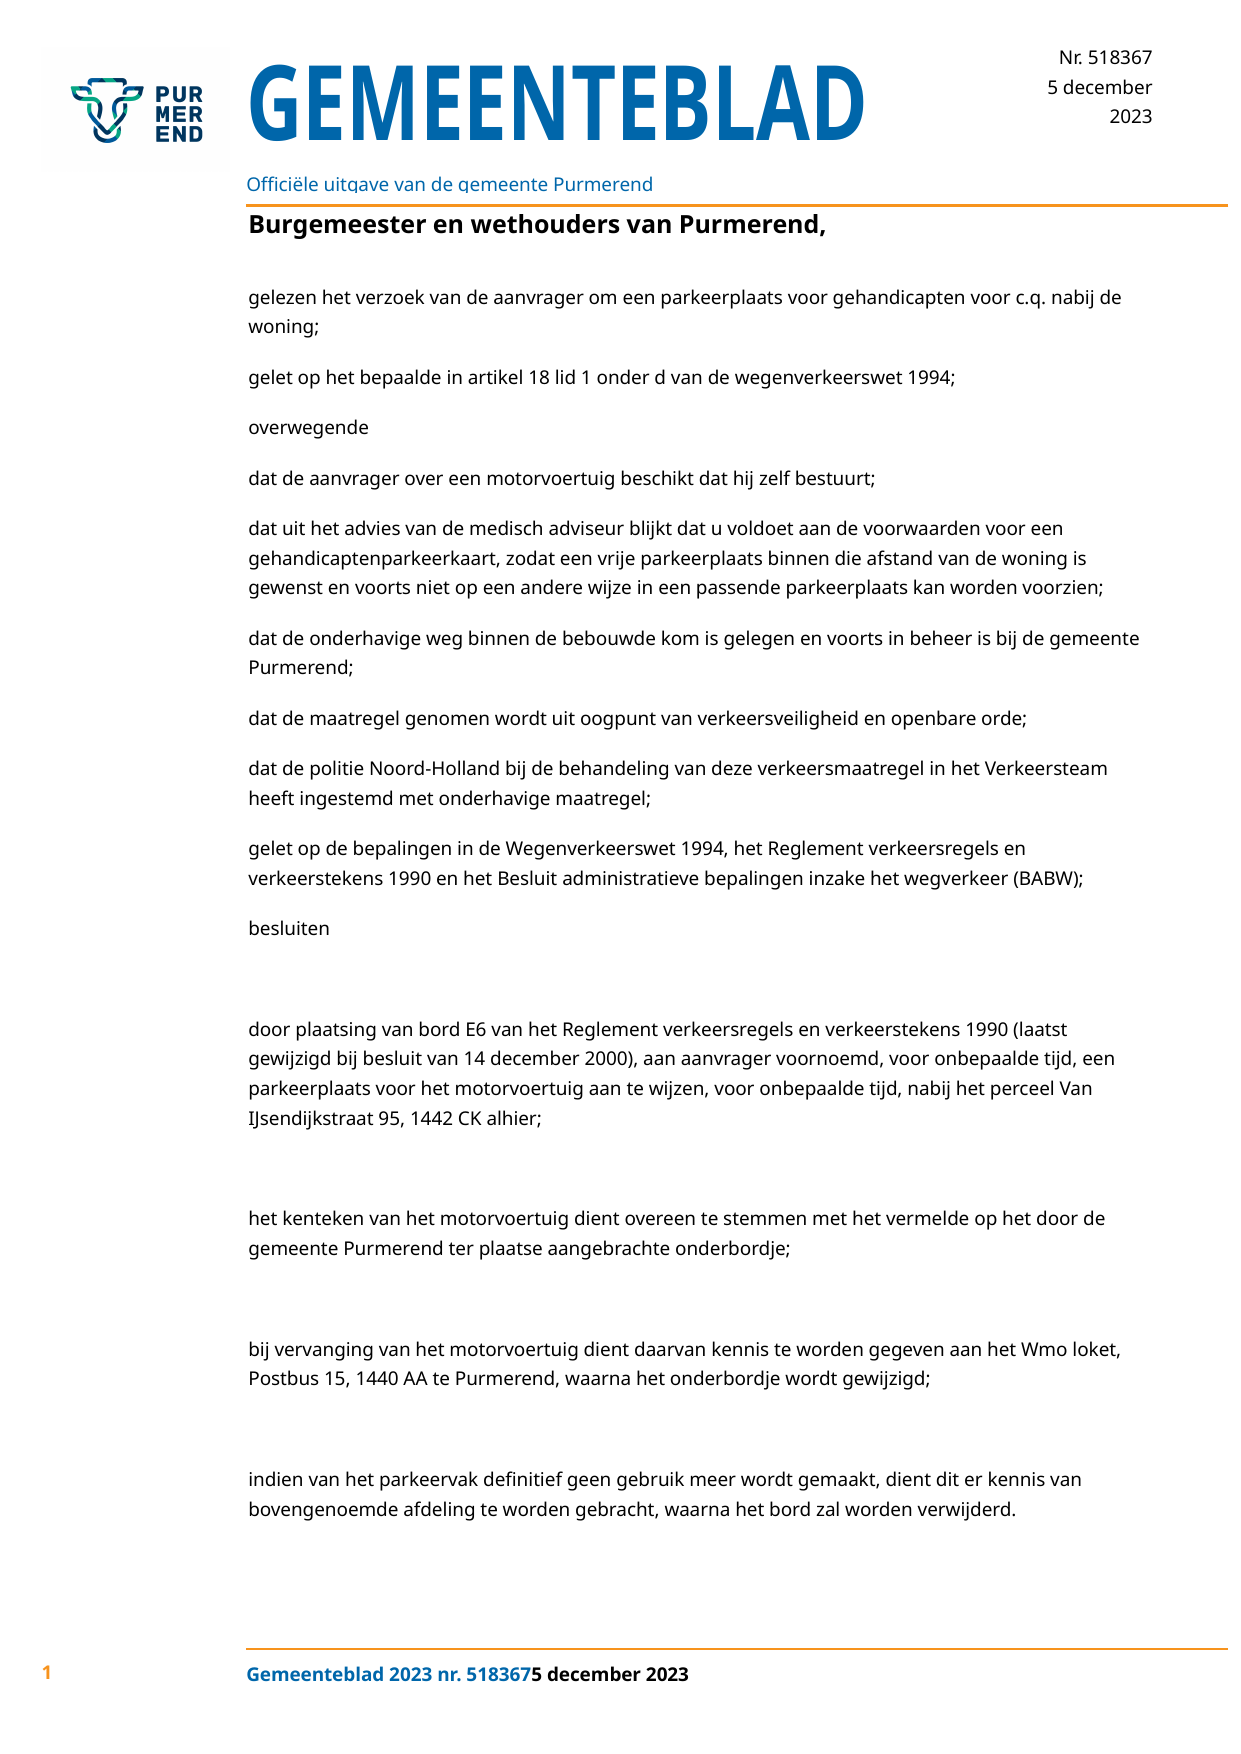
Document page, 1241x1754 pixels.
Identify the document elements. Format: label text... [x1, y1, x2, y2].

text gelet op het bepaalde in artikel 18 lid 1 onder d van de wegenverkeerswet 1994; [248, 364, 1152, 390]
text door plaatsing van bord E6 van het Reglement verkeersregels en verkeerstekens 1990 (laatst gewijzigd bij besluit van 14 december 2000), aan aanvrager voornoemd, voor onbepaalde tijd, een parkeerplaats voor het motorvoertuig aan te wijzen, voor onbepaalde tijd, nabij het perceel Van IJsendijkstraat 95, 1442 CK alhier; [248, 1016, 1152, 1131]
text dat uit het advies van de medisch adviseur blijkt dat u voldoet aan de voorwaarden voor een gehandicaptenparkeerkaart, zodat een vrije parkeerplaats binnen die afstand van de woning is gewenst en voorts niet op een andere wijze in een passende parkeerplaats kan worden voorzien; [248, 515, 1152, 600]
text bij vervanging van het motorvoertuig dient daarvan kennis te worden gegeven aan het Wmo loket, Postbus 15, 1440 AA te Purmerend, waarna het onderbordje wordt gewijzigd; [248, 1336, 1152, 1391]
picture [41, 47, 231, 172]
text dat de maatregel genomen wordt uit oogpunt van verkeersveiligheid en openbare orde; [248, 705, 1152, 731]
text besluiten [248, 915, 1152, 941]
text dat de onderhavige weg binnen de bebouwde kom is gelegen en voorts in beheer is bij de gemeente Purmerend; [248, 625, 1152, 680]
text dat de aanvrager over een motorvoertuig beschikt dat hij zelf bestuurt; [248, 465, 1152, 491]
text overwegende [248, 414, 1152, 440]
text gelezen het verzoek van de aanvrager om een parkeerplaats voor gehandicapten voor c.q. nabij de woning; [248, 284, 1152, 339]
text indien van het parkeervak definitief geen gebruik meer wordt gemaakt, dient dit er kennis van bovengenoemde afdeling te worden gebracht, waarna het bord zal worden verwijderd. [248, 1466, 1152, 1522]
text Burgemeester en wethouders van Purmerend, [248, 207, 1152, 241]
text het kenteken van het motorvoertuig dient overeen te stemmen met het vermelde op het door de gemeente Purmerend ter plaatse aangebrachte onderbordje; [248, 1206, 1152, 1261]
text dat de politie Noord-Holland bij de behandeling van deze verkeersmaatregel in het Verkeersteam heeft ingestemd met onderhavige maatregel; [248, 755, 1152, 811]
text gelet op de bepalingen in de Wegenverkeerswet 1994, het Reglement verkeersregels en verkeerstekens 1990 en het Besluit administratieve bepalingen inzake het wegverkeer (BABW); [248, 835, 1152, 891]
